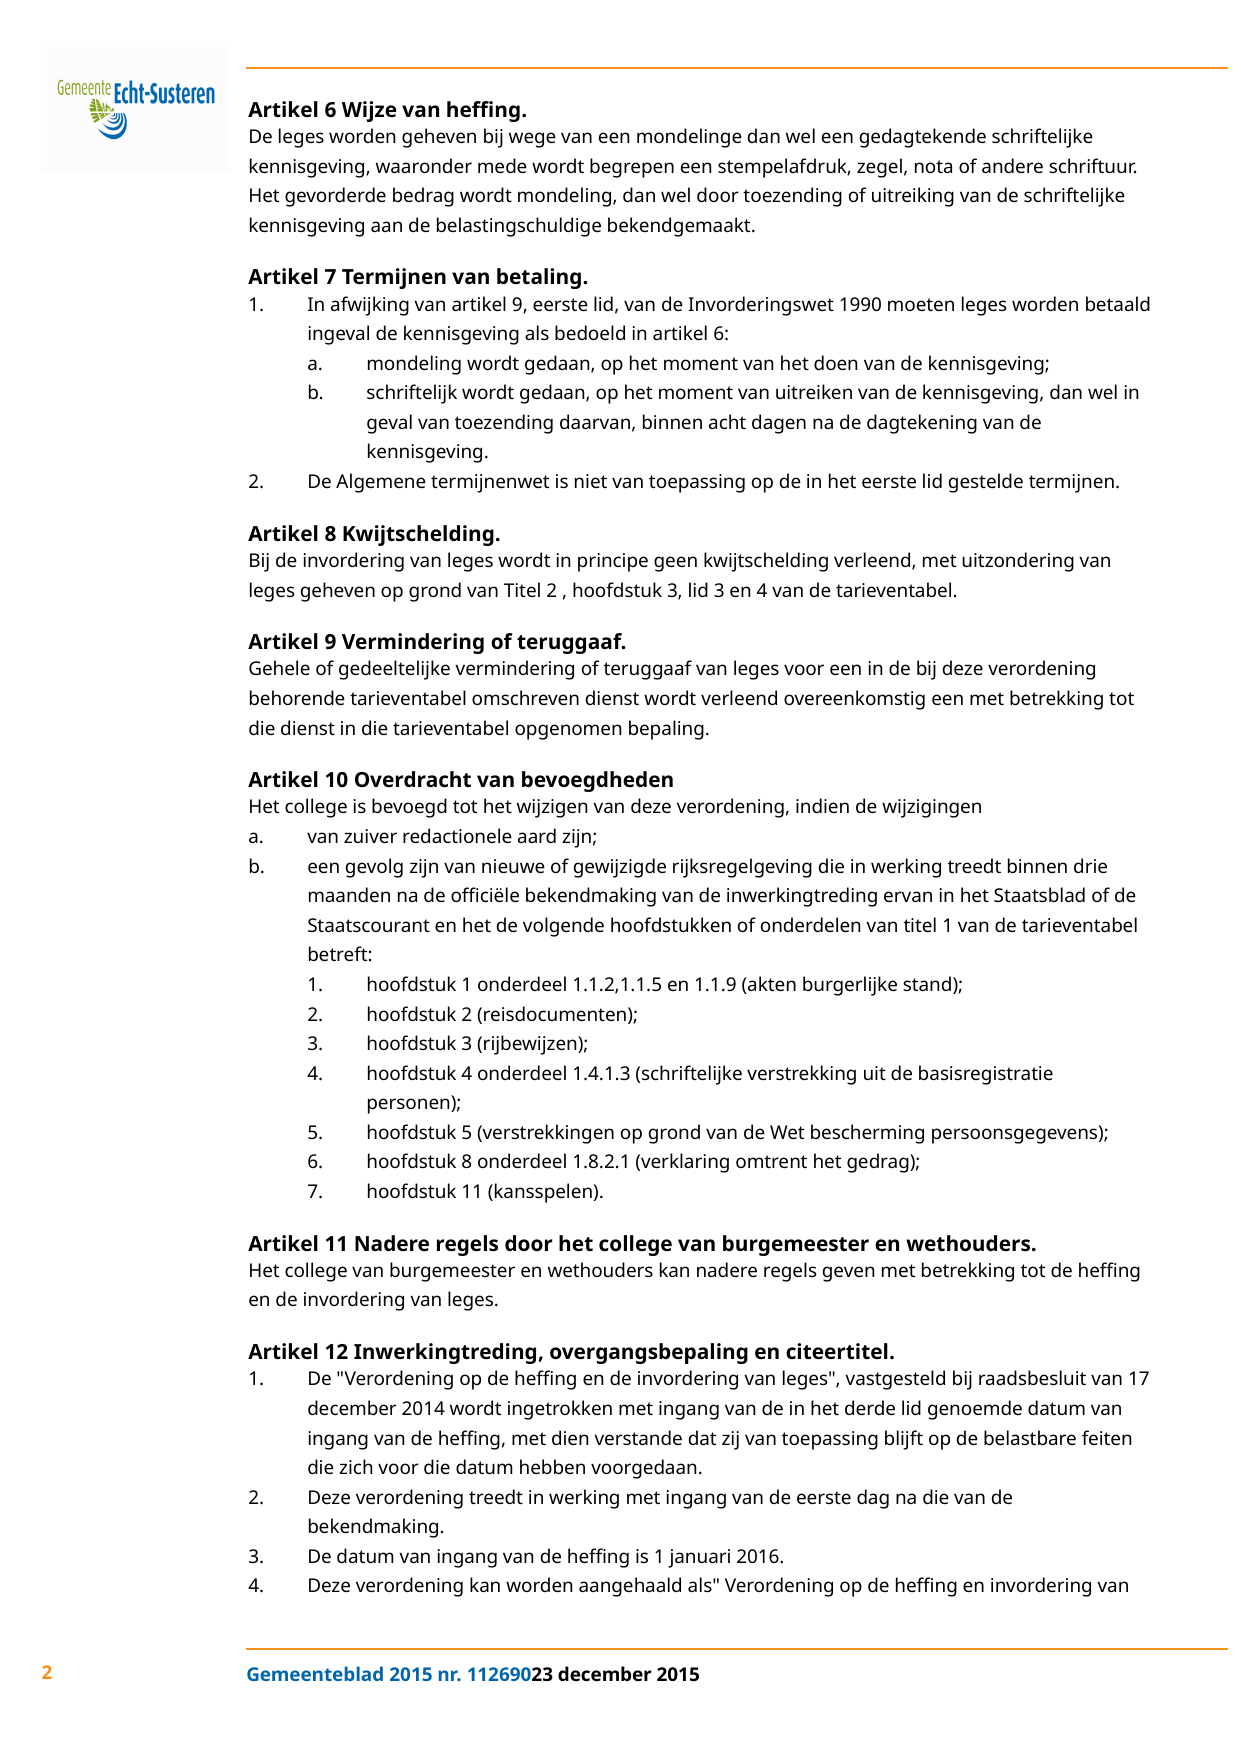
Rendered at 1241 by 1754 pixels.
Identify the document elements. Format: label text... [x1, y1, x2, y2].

list hoofdstuk 2 (reisdocumenten); [307, 1001, 1152, 1026]
text Artikel 10 Overdracht van bevoegdheden [248, 765, 1152, 794]
list De "Verordening op de heffing en de invordering van leges", vastgesteld bij raadsbesluit van 17 december 2014 wordt ingetrokken met ingang van de in het derde lid genoemde datum van ingang van de heffing, met dien verstande dat zij van toepassing blijft op de belastbare feiten die zich voor die datum hebben voorgedaan. [248, 1366, 1152, 1480]
list Deze verordening treedt in werking met ingang van de eerste dag na die van de bekendmaking. [248, 1484, 1152, 1539]
text Artikel 6 Wijze van heffing. [248, 95, 1152, 123]
list mondeling wordt gedaan, op het moment van het doen van de kennisgeving; [307, 350, 1152, 376]
text Artikel 8 Kwijtschelding. [248, 519, 1152, 547]
list De datum van ingang van de heffing is 1 januari 2016. [248, 1543, 1152, 1569]
list In afwijking van artikel 9, eerste lid, van de Invorderingswet 1990 moeten leges worden betaald ingeval de kennisgeving als bedoeld in artikel 6: [248, 291, 1152, 346]
list Deze verordening kan worden aangehaald als" Verordening op de heffing en invordering van [248, 1573, 1152, 1598]
text Gehele of gedeeltelijke vermindering of teruggaaf van leges voor een in de bij deze verordening behorende tarieventabel omschreven dienst wordt verleend overeenkomstig een met betrekking tot die dienst in die tarieventabel opgenomen bepaling. [248, 656, 1152, 741]
list schriftelijk wordt gedaan, op het moment van uitreiken van de kennisgeving, dan wel in geval van toezending daarvan, binnen acht dagen na de dagtekening van de kennisgeving. [307, 379, 1152, 464]
list De Algemene termijnenwet is niet van toepassing op de in het eerste lid gestelde termijnen. [248, 468, 1152, 494]
list hoofdstuk 11 (kansspelen). [307, 1178, 1152, 1204]
list hoofdstuk 1 onderdeel 1.1.2,1.1.5 en 1.1.9 (akten burgerlijke stand); [307, 971, 1152, 997]
list hoofdstuk 5 (verstrekkingen op grond van de Wet bescherming persoonsgegevens); [307, 1119, 1152, 1145]
text Het college is bevoegd tot het wijzigen van deze verordening, indien de wijzigingen [248, 794, 1152, 819]
list een gevolg zijn van nieuwe of gewijzigde rijksregelgeving die in werking treedt binnen drie maanden na de officiële bekendmaking van de inwerkingtreding ervan in het Staatsblad of de Staatscourant en het de volgende hoofdstukken of onderdelen van titel 1 van de tarieventabel betreft: [248, 853, 1152, 967]
text Bij de invordering van leges wordt in principe geen kwijtschelding verleend, met uitzondering van leges geheven op grond van Titel 2 , hoofdstuk 3, lid 3 en 4 van de tarieventabel. [248, 547, 1152, 602]
text De leges worden geheven bij wege van een mondelinge dan wel een gedagtekende schriftelijke kennisgeving, waaronder mede wordt begrepen een stempelafdruk, zegel, nota of andere schriftuur. Het gevorderde bedrag wordt mondeling, dan wel door toezending of uitreiking van de schriftelijke kennisgeving aan de belastingschuldige bekendgemaakt. [248, 123, 1152, 238]
list van zuiver redactionele aard zijn; [248, 823, 1152, 849]
text Artikel 9 Vermindering of teruggaaf. [248, 627, 1152, 656]
picture [41, 47, 231, 172]
text Artikel 7 Termijnen van betaling. [248, 262, 1152, 291]
list hoofdstuk 3 (rijbewijzen); [307, 1030, 1152, 1056]
list hoofdstuk 8 onderdeel 1.8.2.1 (verklaring omtrent het gedrag); [307, 1149, 1152, 1174]
text Het college van burgemeester en wethouders kan nadere regels geven met betrekking tot de heffing en de invordering van leges. [248, 1257, 1152, 1312]
text Artikel 12 Inwerkingtreding, overgangsbepaling en citeertitel. [248, 1337, 1152, 1366]
text Artikel 11 Nadere regels door het college van burgemeester en wethouders. [248, 1229, 1152, 1257]
list hoofdstuk 4 onderdeel 1.4.1.3 (schriftelijke verstrekking uit de basisregistratie personen); [307, 1060, 1152, 1115]
